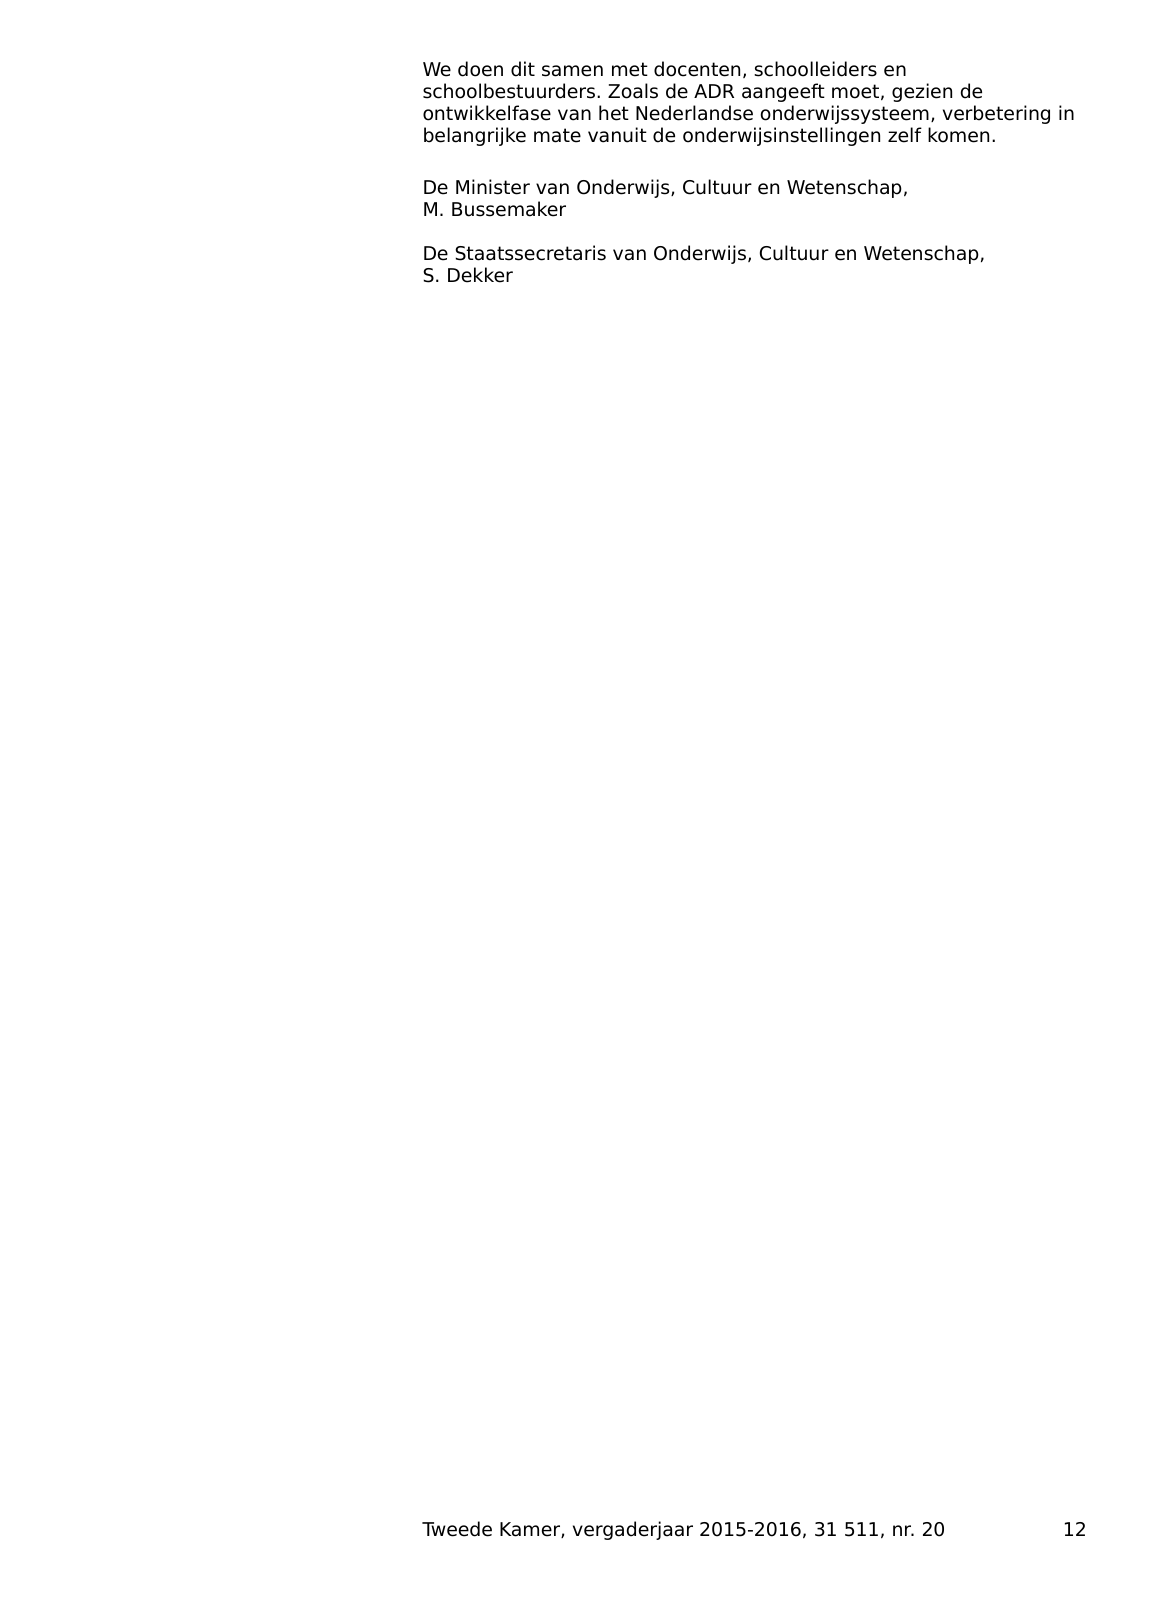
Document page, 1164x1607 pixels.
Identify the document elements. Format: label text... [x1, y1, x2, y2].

text De Staatssecretaris van Onderwijs, Cultuur en Wetenschap, S. Dekker [422, 243, 1087, 287]
text We doen dit samen met docenten, schoolleiders en schoolbestuurders. Zoals de ADR aangeeft moet, gezien de ontwikkelfase van het Nederlandse onderwijssysteem, verbetering in belangrijke mate vanuit de onderwijsinstellingen zelf komen. [422, 59, 1087, 147]
text De Minister van Onderwijs, Cultuur en Wetenschap, M. Bussemaker [422, 177, 1087, 221]
